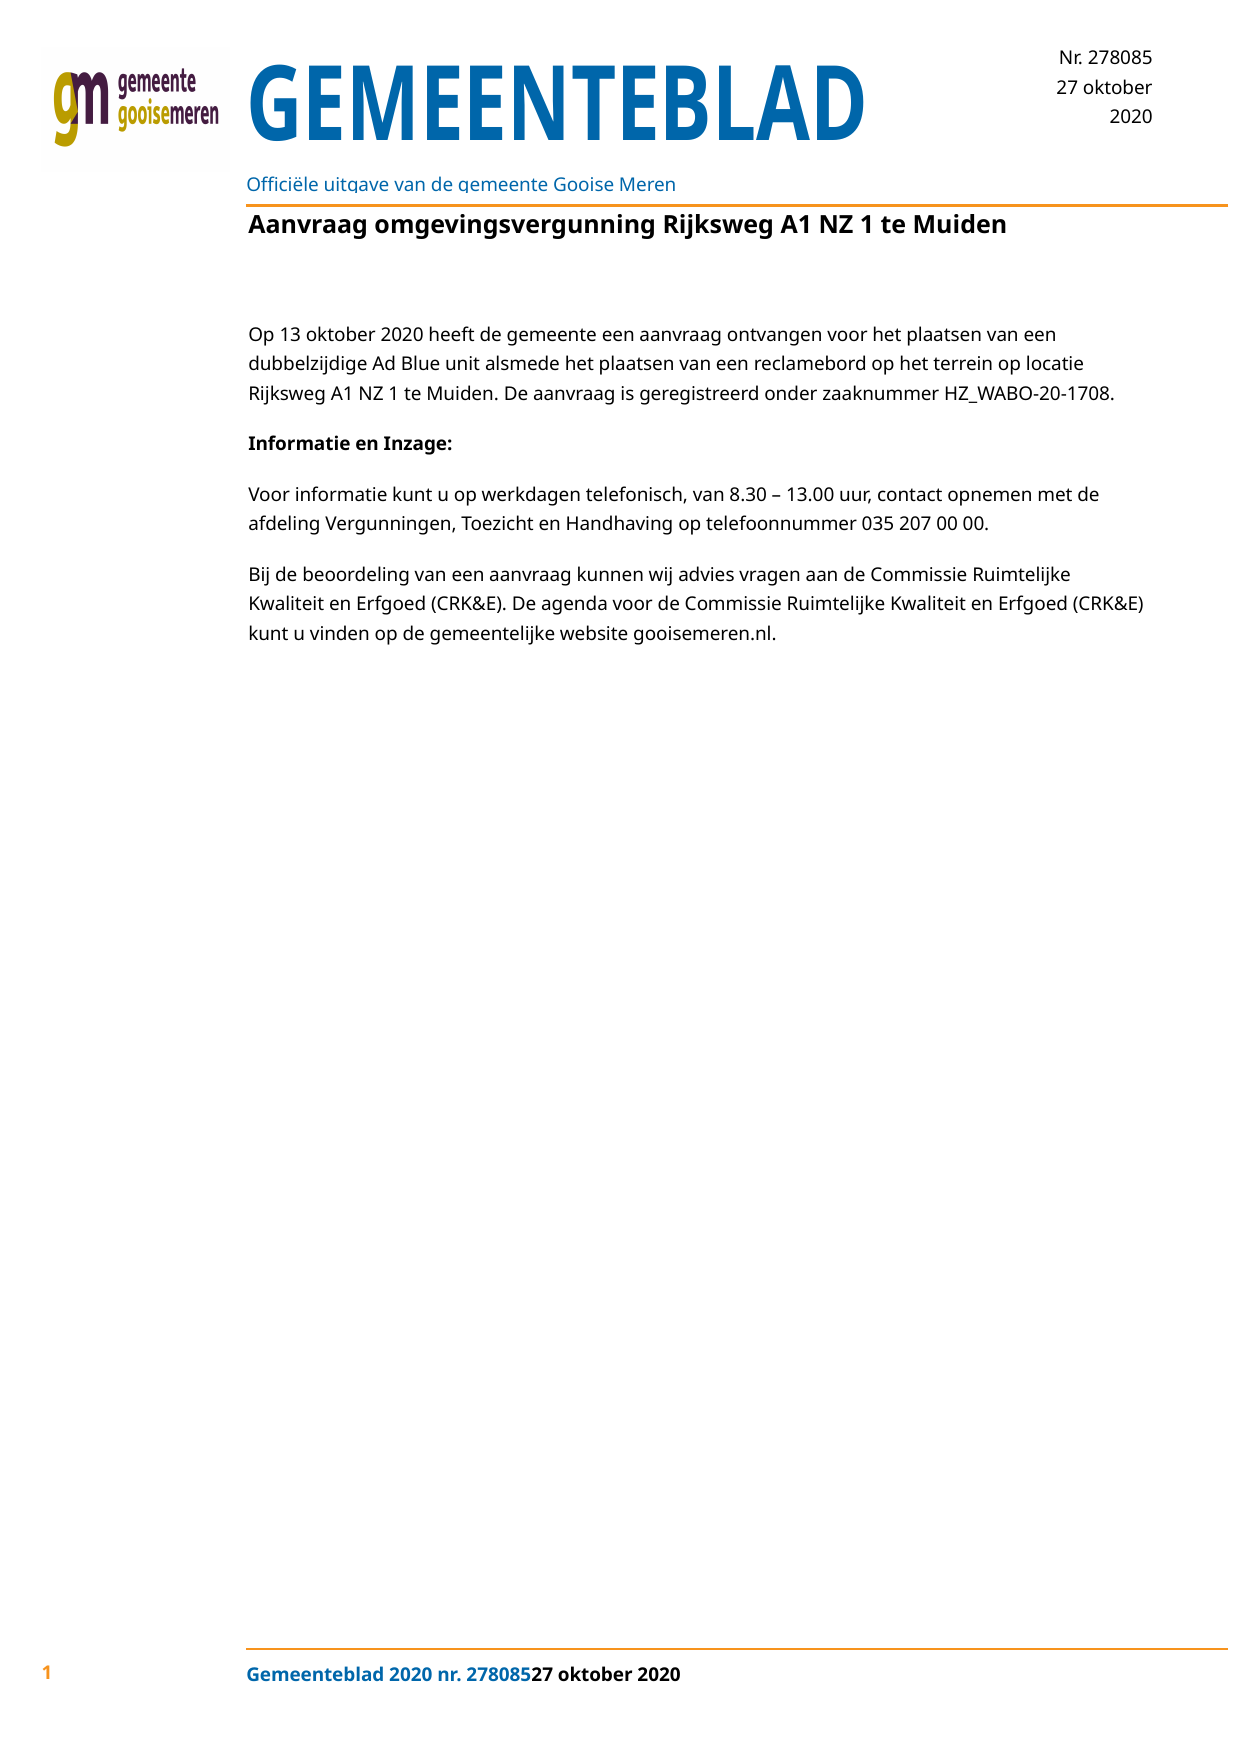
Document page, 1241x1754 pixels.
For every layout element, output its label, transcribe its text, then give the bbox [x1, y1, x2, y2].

text Informatie en Inzage: [248, 430, 1152, 456]
text Voor informatie kunt u op werkdagen telefonisch, van 8.30 – 13.00 uur, contact opnemen met de afdeling Vergunningen, Toezicht en Handhaving op telefoonnummer 035 207 00 00. [248, 481, 1152, 536]
text Bij de beoordeling van een aanvraag kunnen wij advies vragen aan de Commissie Ruimtelijke Kwaliteit en Erfgoed (CRK&E). De agenda voor de Commissie Ruimtelijke Kwaliteit en Erfgoed (CRK&E) kunt u vinden op de gemeentelijke website gooisemeren.nl. [248, 561, 1152, 646]
picture [41, 47, 231, 172]
text Aanvraag omgevingsvergunning Rijksweg A1 NZ 1 te Muiden [248, 207, 1152, 241]
text Op 13 oktober 2020 heeft de gemeente een aanvraag ontvangen voor het plaatsen van een dubbelzijdige Ad Blue unit alsmede het plaatsen van een reclamebord op het terrein op locatie Rijksweg A1 NZ 1 te Muiden. De aanvraag is geregistreerd onder zaaknummer HZ_WABO-20-1708. [248, 321, 1152, 406]
